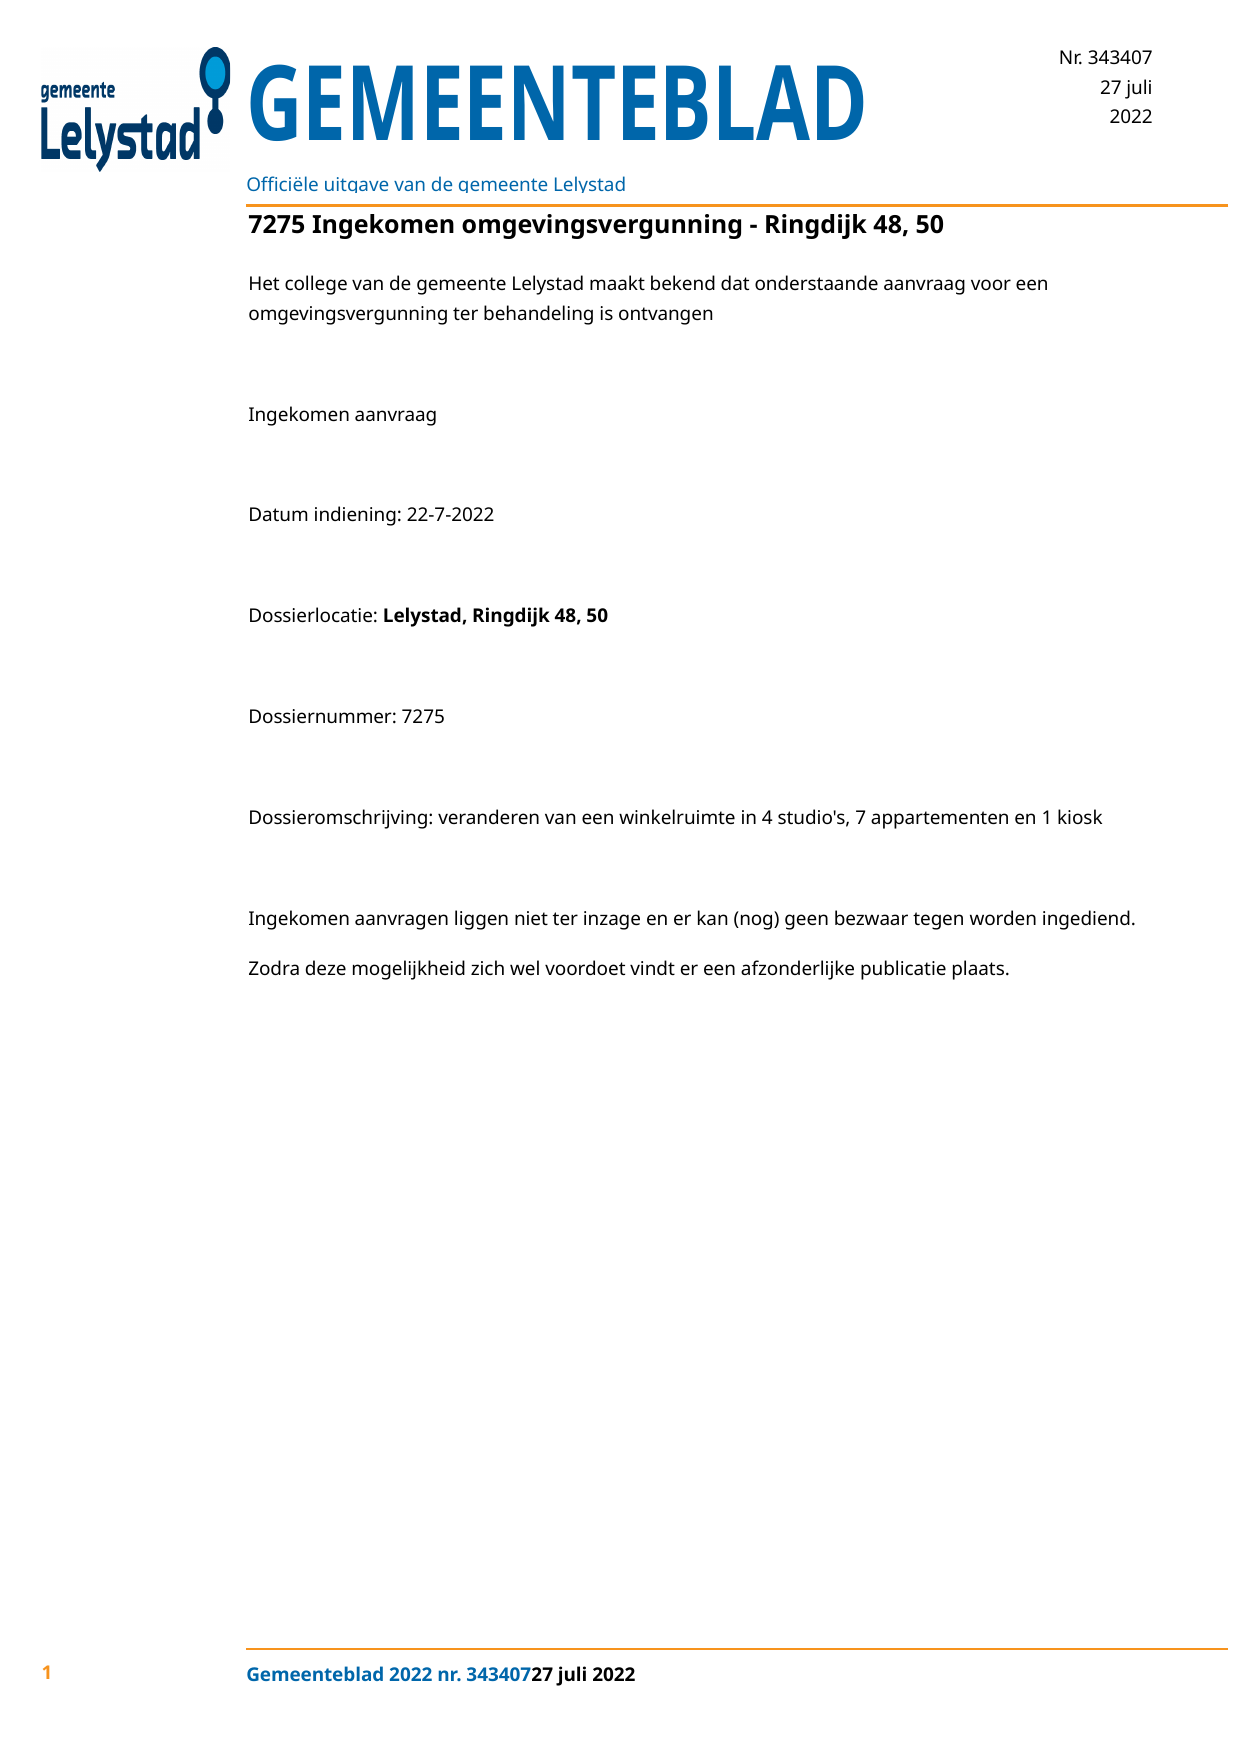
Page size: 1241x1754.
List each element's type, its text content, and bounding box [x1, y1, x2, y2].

text Dossieromschrijving: veranderen van een winkelruimte in 4 studio's, 7 appartementen en 1 kiosk [248, 804, 1152, 830]
text 7275 Ingekomen omgevingsvergunning - Ringdijk 48, 50 [248, 207, 1152, 241]
text Dossierlocatie: Lelystad, Ringdijk 48, 50 [248, 602, 1152, 628]
text Dossiernummer: 7275 [248, 703, 1152, 729]
text Ingekomen aanvraag [248, 401, 1152, 426]
text Datum indiening: 22-7-2022 [248, 502, 1152, 527]
picture [41, 47, 231, 172]
text Het college van de gemeente Lelystad maakt bekend dat onderstaande aanvraag voor een omgevingsvergunning ter behandeling is ontvangen [248, 270, 1152, 326]
text Ingekomen aanvragen liggen niet ter inzage en er kan (nog) geen bezwaar tegen worden ingediend. [248, 905, 1152, 931]
text Zodra deze mogelijkheid zich wel voordoet vindt er een afzonderlijke publicatie plaats. [248, 955, 1152, 981]
